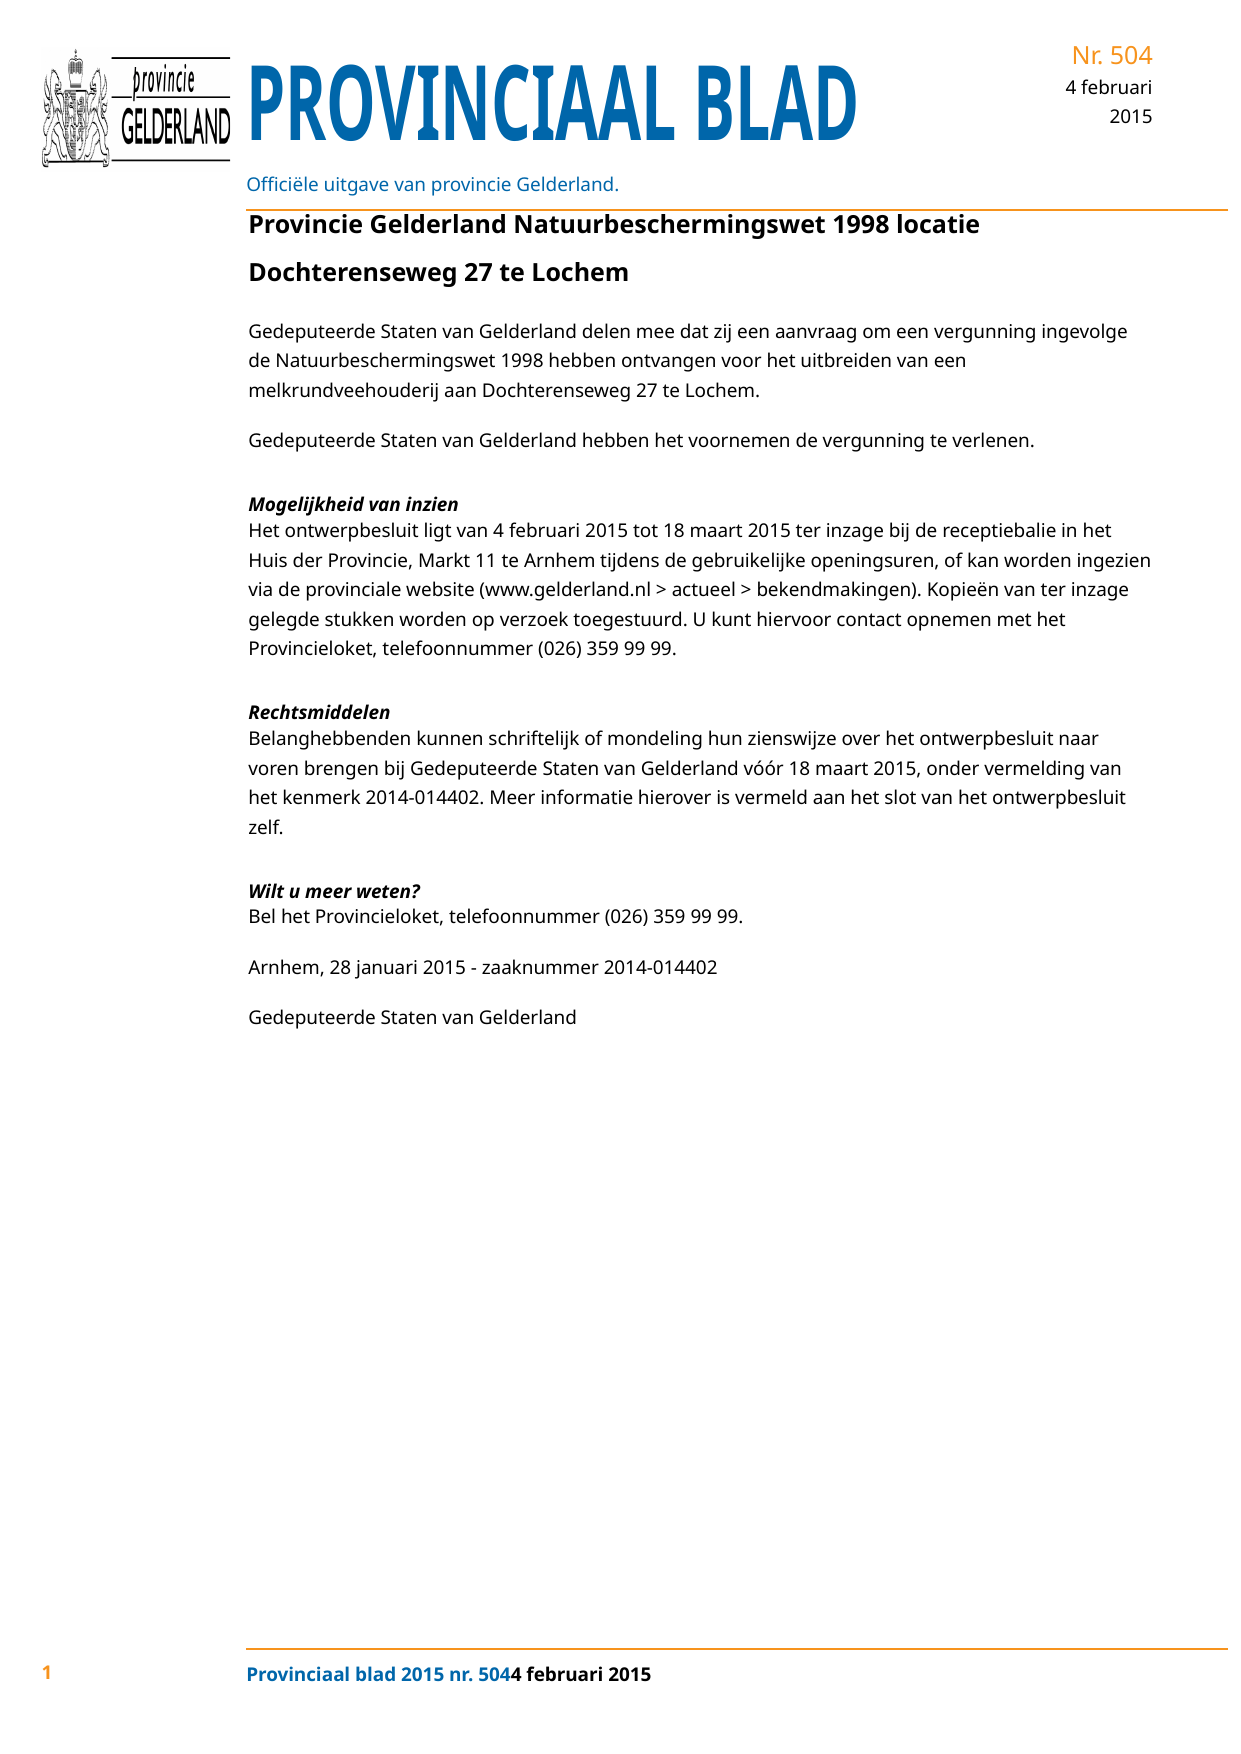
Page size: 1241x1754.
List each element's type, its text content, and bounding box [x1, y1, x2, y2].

text Gedeputeerde Staten van Gelderland hebben het voornemen de vergunning te verlenen. [248, 427, 1152, 453]
text Mogelijkheid van inzien [248, 491, 1152, 517]
text Rechtsmiddelen [248, 699, 1152, 725]
picture [41, 47, 231, 172]
text Provincie Gelderland Natuurbeschermingswet 1998 locatie Dochterenseweg 27 te Lochem [248, 211, 1152, 288]
text Wilt u meer weten? [248, 878, 1152, 904]
text Belanghebbenden kunnen schriftelijk of mondeling hun zienswijze over het ontwerpbesluit naar voren brengen bij Gedeputeerde Staten van Gelderland vóór 18 maart 2015, onder vermelding van het kenmerk 2014-014402. Meer informatie hierover is vermeld aan het slot van het ontwerpbesluit zelf. [248, 725, 1152, 840]
text Het ontwerpbesluit ligt van 4 februari 2015 tot 18 maart 2015 ter inzage bij de receptiebalie in het Huis der Provincie, Markt 11 te Arnhem tijdens de gebruikelijke openingsuren, of kan worden ingezien via de provinciale website (www.gelderland.nl > actueel > bekendmakingen). Kopieën van ter inzage gelegde stukken worden op verzoek toegestuurd. U kunt hiervoor contact opnemen met het Provincieloket, telefoonnummer (026) 359 99 99. [248, 517, 1152, 661]
text Bel het Provincieloket, telefoonnummer (026) 359 99 99. [248, 904, 1152, 929]
text Gedeputeerde Staten van Gelderland [248, 1004, 1152, 1030]
text Gedeputeerde Staten van Gelderland delen mee dat zij een aanvraag om een vergunning ingevolge de Natuurbeschermingswet 1998 hebben ontvangen voor het uitbreiden van een melkrundveehouderij aan Dochterenseweg 27 te Lochem. [248, 318, 1152, 403]
text Arnhem, 28 januari 2015 - zaaknummer 2014-014402 [248, 954, 1152, 980]
